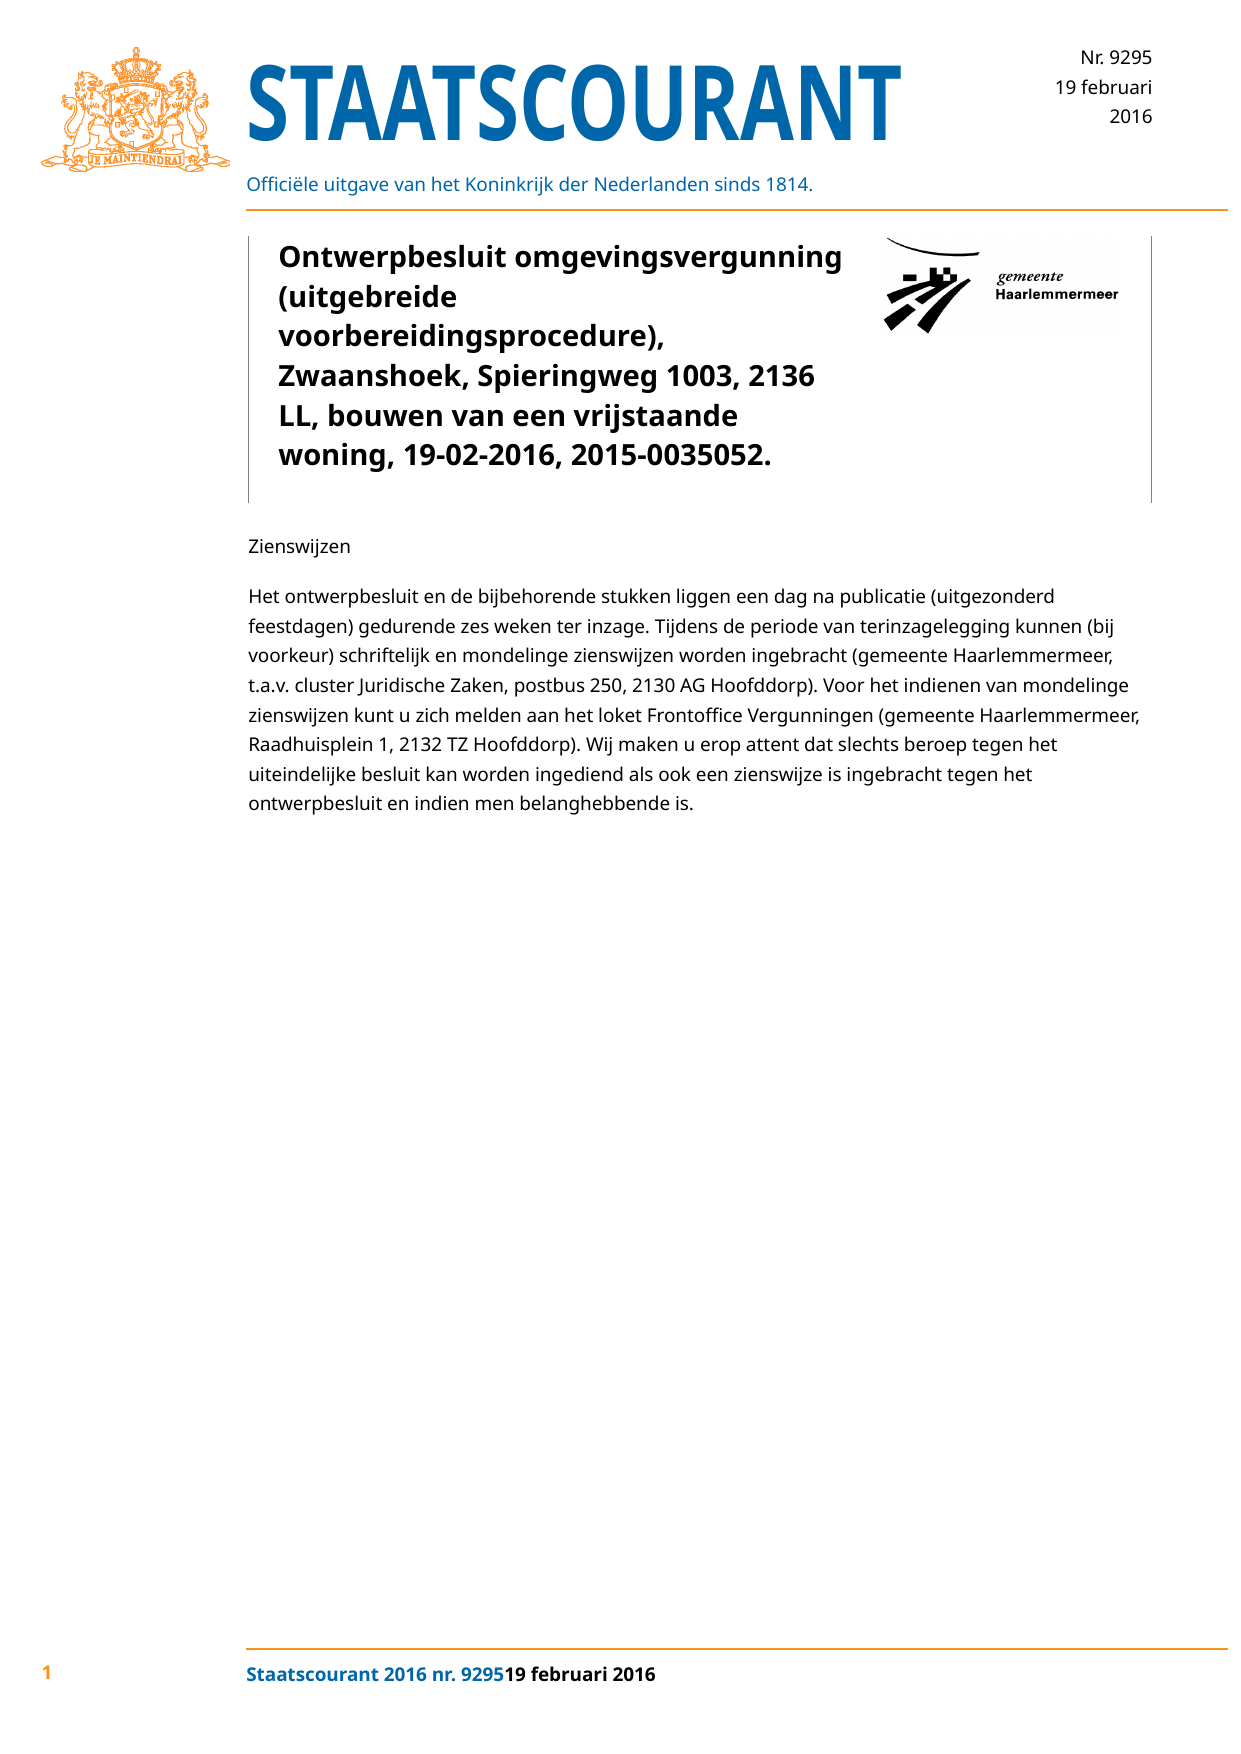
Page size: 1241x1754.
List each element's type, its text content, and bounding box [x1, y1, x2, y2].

text Zienswijzen [248, 533, 1152, 559]
picture [882, 236, 1119, 334]
picture [41, 47, 231, 172]
table_header [850, 236, 1151, 503]
text Het ontwerpbesluit en de bijbehorende stukken liggen een dag na publicatie (uitgezonderd feestdagen) gedurende zes weken ter inzage. Tijdens de periode van terinzagelegging kunnen (bij voorkeur) schriftelijk en mondelinge zienswijzen worden ingebracht (gemeente Haarlemmermeer, t.a.v. cluster Juridische Zaken, postbus 250, 2130 AG Hoofddorp). Voor het indienen van mondelinge zienswijzen kunt u zich melden aan het loket Frontoffice Vergunningen (gemeente Haarlemmermeer, Raadhuisplein 1, 2132 TZ Hoofddorp). Wij maken u erop attent dat slechts beroep tegen het uiteindelijke besluit kan worden ingediend als ook een zienswijze is ingebracht tegen het ontwerpbesluit en indien men belanghebbende is. [248, 583, 1152, 816]
table_header Ontwerpbesluit omgevingsvergunning (uitgebreide voorbereidingsprocedure), Zwaanshoek, Spieringweg 1003, 2136 LL, bouwen van een vrijstaande woning, 19-02-2016, 2015-0035052. [249, 236, 850, 503]
